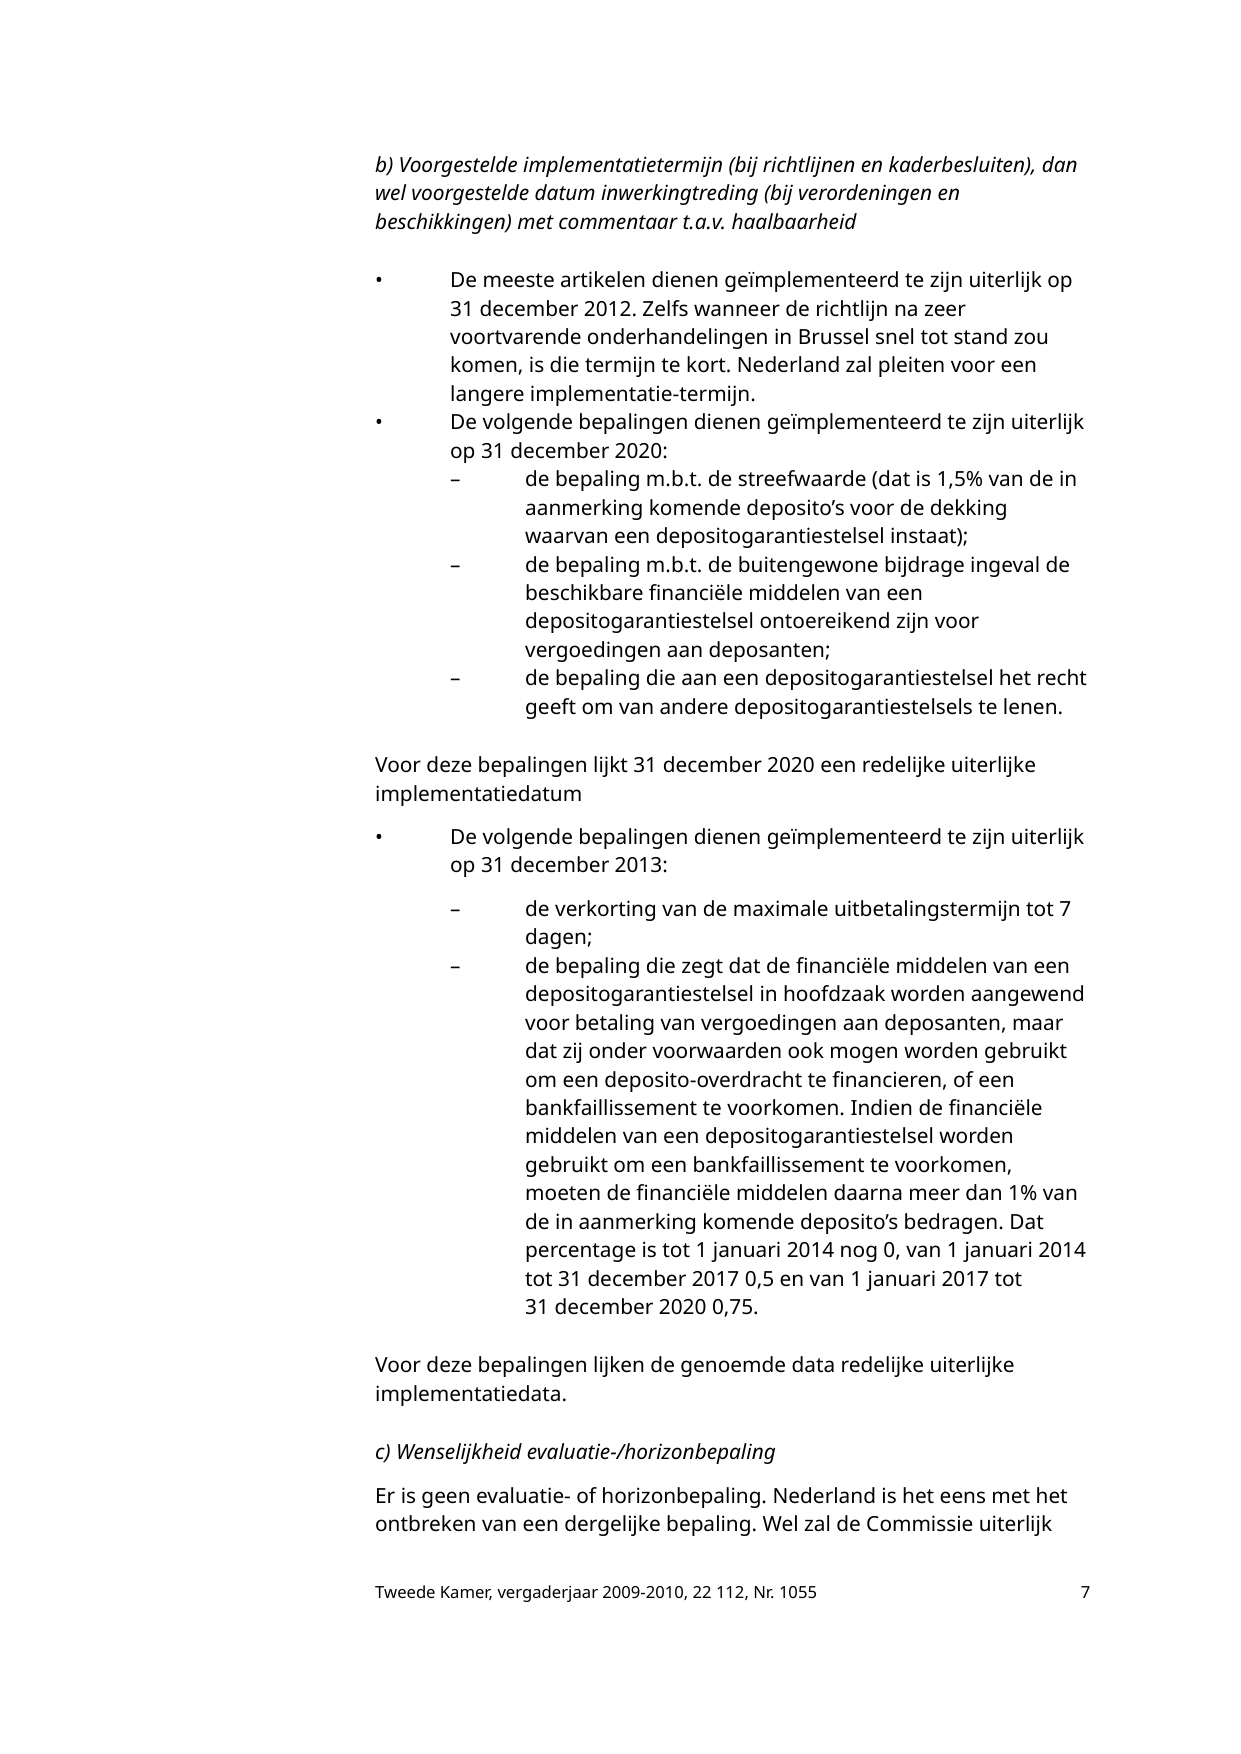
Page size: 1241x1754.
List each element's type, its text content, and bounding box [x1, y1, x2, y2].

list de verkorting van de maximale uitbetalingstermijn tot 7 dagen; [450, 894, 1090, 951]
list De volgende bepalingen dienen geïmplementeerd te zijn uiterlijk op 31 december 2013: [375, 822, 1090, 879]
text c) Wenselijkheid evaluatie-/horizonbepaling [375, 1437, 1090, 1466]
list de bepaling die zegt dat de financiële middelen van een depositogarantiestelsel in hoofdzaak worden aangewend voor betaling van vergoedingen aan deposanten, maar dat zij onder voorwaarden ook mogen worden gebruikt om een deposito-overdracht te financieren, of een bankfaillissement te voorkomen. Indien de financiële middelen van een depositogarantiestelsel worden gebruikt om een bankfaillissement te voorkomen, moeten de financiële middelen daarna meer dan 1% van de in aanmerking komende deposito’s bedragen. Dat percentage is tot 1 januari 2014 nog 0, van 1 januari 2014 tot 31 december 2017 0,5 en van 1 januari 2017 tot 31 december 2020 0,75. [450, 951, 1090, 1321]
list de bepaling m.b.t. de streefwaarde (dat is 1,5% van de in aanmerking komende deposito’s voor de dekking waarvan een depositogarantiestelsel instaat); [450, 464, 1090, 550]
list de bepaling m.b.t. de buitengewone bijdrage ingeval de beschikbare financiële middelen van een depositogarantiestelsel ontoereikend zijn voor vergoedingen aan deposanten; [450, 550, 1090, 663]
text Er is geen evaluatie- of horizonbepaling. Nederland is het eens met het ontbreken van een dergelijke bepaling. Wel zal de Commissie uiterlijk [375, 1481, 1090, 1538]
list de bepaling die aan een depositogarantiestelsel het recht geeft om van andere depositogarantiestelsels te lenen. [450, 663, 1090, 720]
text b) Voorgestelde implementatietermijn (bij richtlijnen en kaderbesluiten), dan wel voorgestelde datum inwerkingtreding (bij verordeningen en beschikkingen) met commentaar t.a.v. haalbaarheid [375, 150, 1090, 235]
list De volgende bepalingen dienen geïmplementeerd te zijn uiterlijk op 31 december 2020: [375, 407, 1090, 464]
list De meeste artikelen dienen geïmplementeerd te zijn uiterlijk op 31 december 2012. Zelfs wanneer de richtlijn na zeer voortvarende onderhandelingen in Brussel snel tot stand zou komen, is die termijn te kort. Nederland zal pleiten voor een langere implementatie-termijn. [375, 265, 1090, 407]
text Voor deze bepalingen lijkt 31 december 2020 een redelijke uiterlijke implementatiedatum [375, 750, 1090, 807]
text Voor deze bepalingen lijken de genoemde data redelijke uiterlijke implementatiedata. [375, 1351, 1090, 1407]
